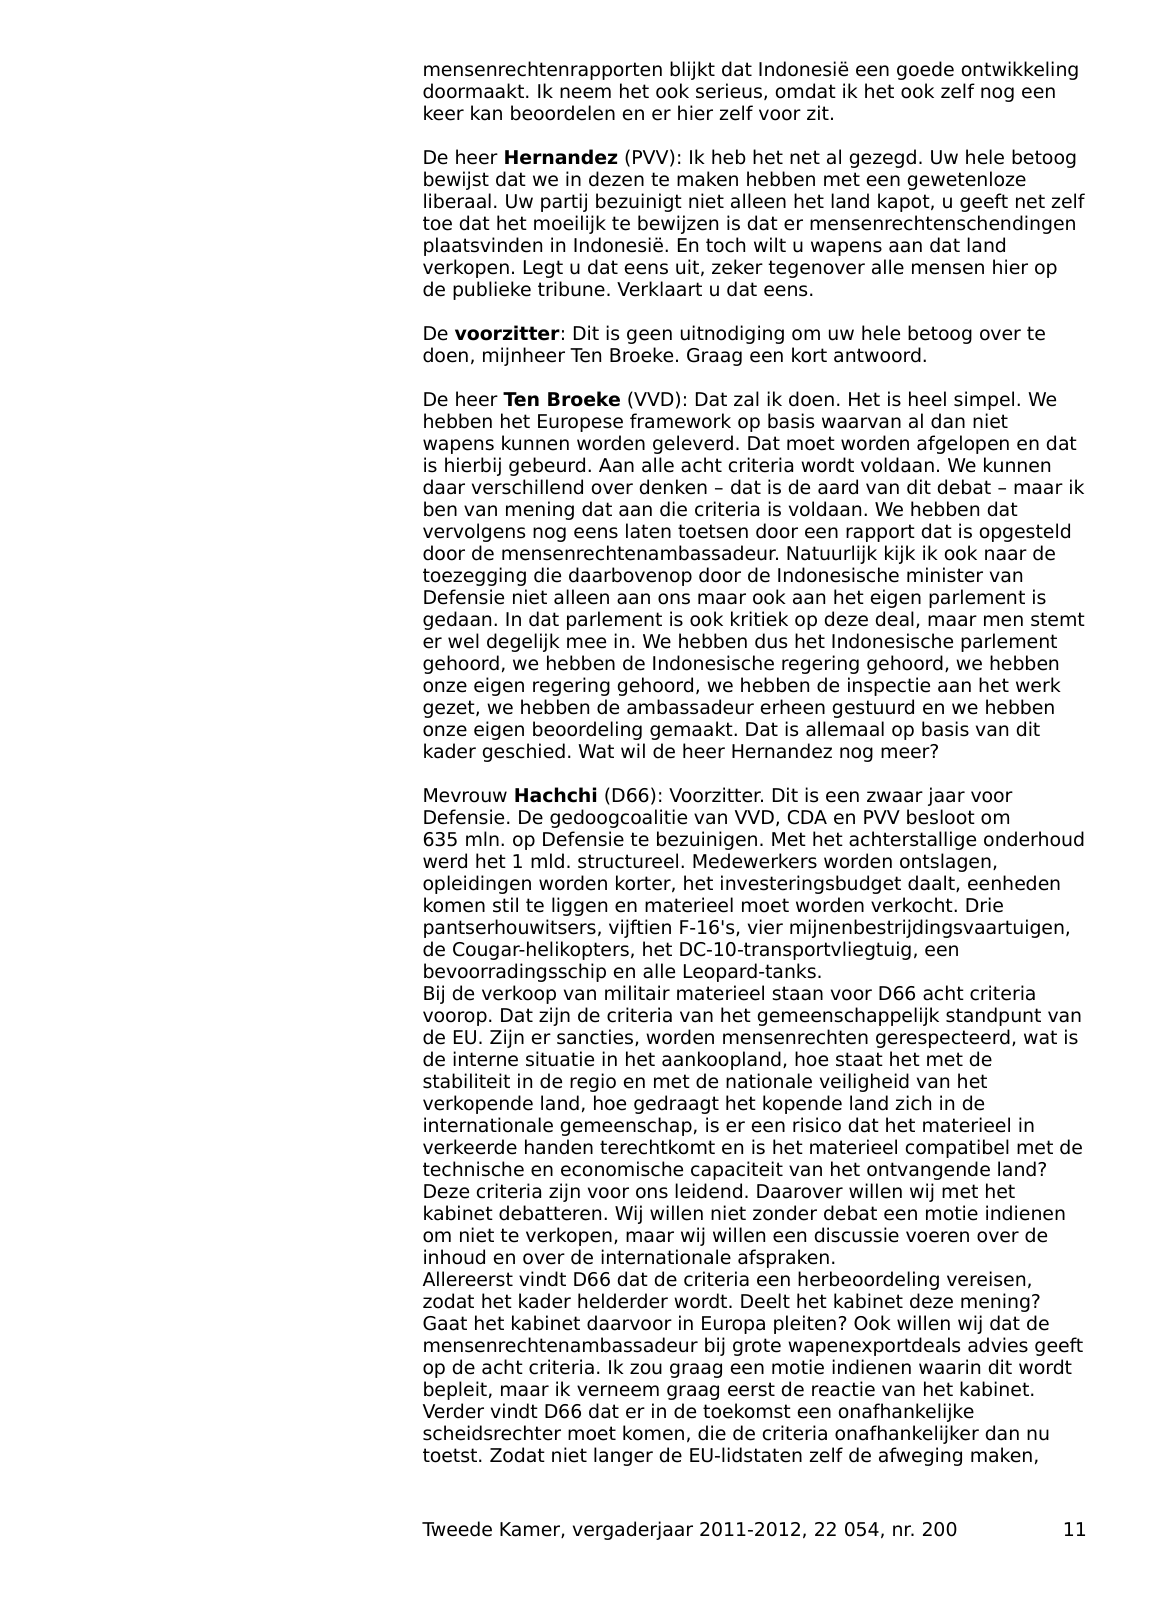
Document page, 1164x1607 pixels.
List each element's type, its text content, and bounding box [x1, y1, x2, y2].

text De heer Hernandez (PVV): Ik heb het net al gezegd. Uw hele betoog bewijst dat we in dezen te maken hebben met een gewetenloze liberaal. Uw partij bezuinigt niet alleen het land kapot, u geeft net zelf toe dat het moeilijk te bewijzen is dat er mensenrechtenschendingen plaatsvinden in Indonesië. En toch wilt u wapens aan dat land verkopen. Legt u dat eens uit, zeker tegenover alle mensen hier op de publieke tribune. Verklaart u dat eens. [422, 147, 1087, 301]
text De voorzitter: Dit is geen uitnodiging om uw hele betoog over te doen, mijnheer Ten Broeke. Graag een kort antwoord. [422, 323, 1087, 367]
text Allereerst vindt D66 dat de criteria een herbeoordeling vereisen, zodat het kader helderder wordt. Deelt het kabinet deze mening? Gaat het kabinet daarvoor in Europa pleiten? Ook willen wij dat de mensenrechtenambassadeur bij grote wapenexportdeals advies geeft op de acht criteria. Ik zou graag een motie indienen waarin dit wordt bepleit, maar ik verneem graag eerst de reactie van het kabinet. [422, 1269, 1087, 1401]
text Verder vindt D66 dat er in de toekomst een onafhankelijke scheidsrechter moet komen, die de criteria onafhankelijker dan nu toetst. Zodat niet langer de EU-lidstaten zelf de afweging maken, [422, 1401, 1087, 1467]
text De heer Ten Broeke (VVD): Dat zal ik doen. Het is heel simpel. We hebben het Europese framework op basis waarvan al dan niet wapens kunnen worden geleverd. Dat moet worden afgelopen en dat is hierbij gebeurd. Aan alle acht criteria wordt voldaan. We kunnen daar verschillend over denken – dat is de aard van dit debat – maar ik ben van mening dat aan die criteria is voldaan. We hebben dat vervolgens nog eens laten toetsen door een rapport dat is opgesteld door de mensenrechtenambassadeur. Natuurlijk kijk ik ook naar de toezegging die daarbovenop door de Indonesische minister van Defensie niet alleen aan ons maar ook aan het eigen parlement is gedaan. In dat parlement is ook kritiek op deze deal, maar men stemt er wel degelijk mee in. We hebben dus het Indonesische parlement gehoord, we hebben de Indonesische regering gehoord, we hebben onze eigen regering gehoord, we hebben de inspectie aan het werk gezet, we hebben de ambassadeur erheen gestuurd en we hebben onze eigen beoordeling gemaakt. Dat is allemaal op basis van dit kader geschied. Wat wil de heer Hernandez nog meer? [422, 389, 1087, 763]
text Bij de verkoop van militair materieel staan voor D66 acht criteria voorop. Dat zijn de criteria van het gemeenschappelijk standpunt van de EU. Zijn er sancties, worden mensenrechten gerespecteerd, wat is de interne situatie in het aankoopland, hoe staat het met de stabiliteit in de regio en met de nationale veiligheid van het verkopende land, hoe gedraagt het kopende land zich in de internationale gemeenschap, is er een risico dat het materieel in verkeerde handen terechtkomt en is het materieel compatibel met de technische en economische capaciteit van het ontvangende land? Deze criteria zijn voor ons leidend. Daarover willen wij met het kabinet debatteren. Wij willen niet zonder debat een motie indienen om niet te verkopen, maar wij willen een discussie voeren over de inhoud en over de internationale afspraken. [422, 983, 1087, 1269]
text Mevrouw Hachchi (D66): Voorzitter. Dit is een zwaar jaar voor Defensie. De gedoogcoalitie van VVD, CDA en PVV besloot om 635 mln. op Defensie te bezuinigen. Met het achterstallige onderhoud werd het 1 mld. structureel. Medewerkers worden ontslagen, opleidingen worden korter, het investeringsbudget daalt, eenheden komen stil te liggen en materieel moet worden verkocht. Drie pantserhouwitsers, vijftien F-16's, vier mijnenbestrijdingsvaartuigen, de Cougar-helikopters, het DC-10-transportvliegtuig, een bevoorradingsschip en alle Leopard-tanks. [422, 785, 1087, 983]
text mensenrechtenrapporten blijkt dat Indonesië een goede ontwikkeling doormaakt. Ik neem het ook serieus, omdat ik het ook zelf nog een keer kan beoordelen en er hier zelf voor zit. [422, 59, 1087, 125]
